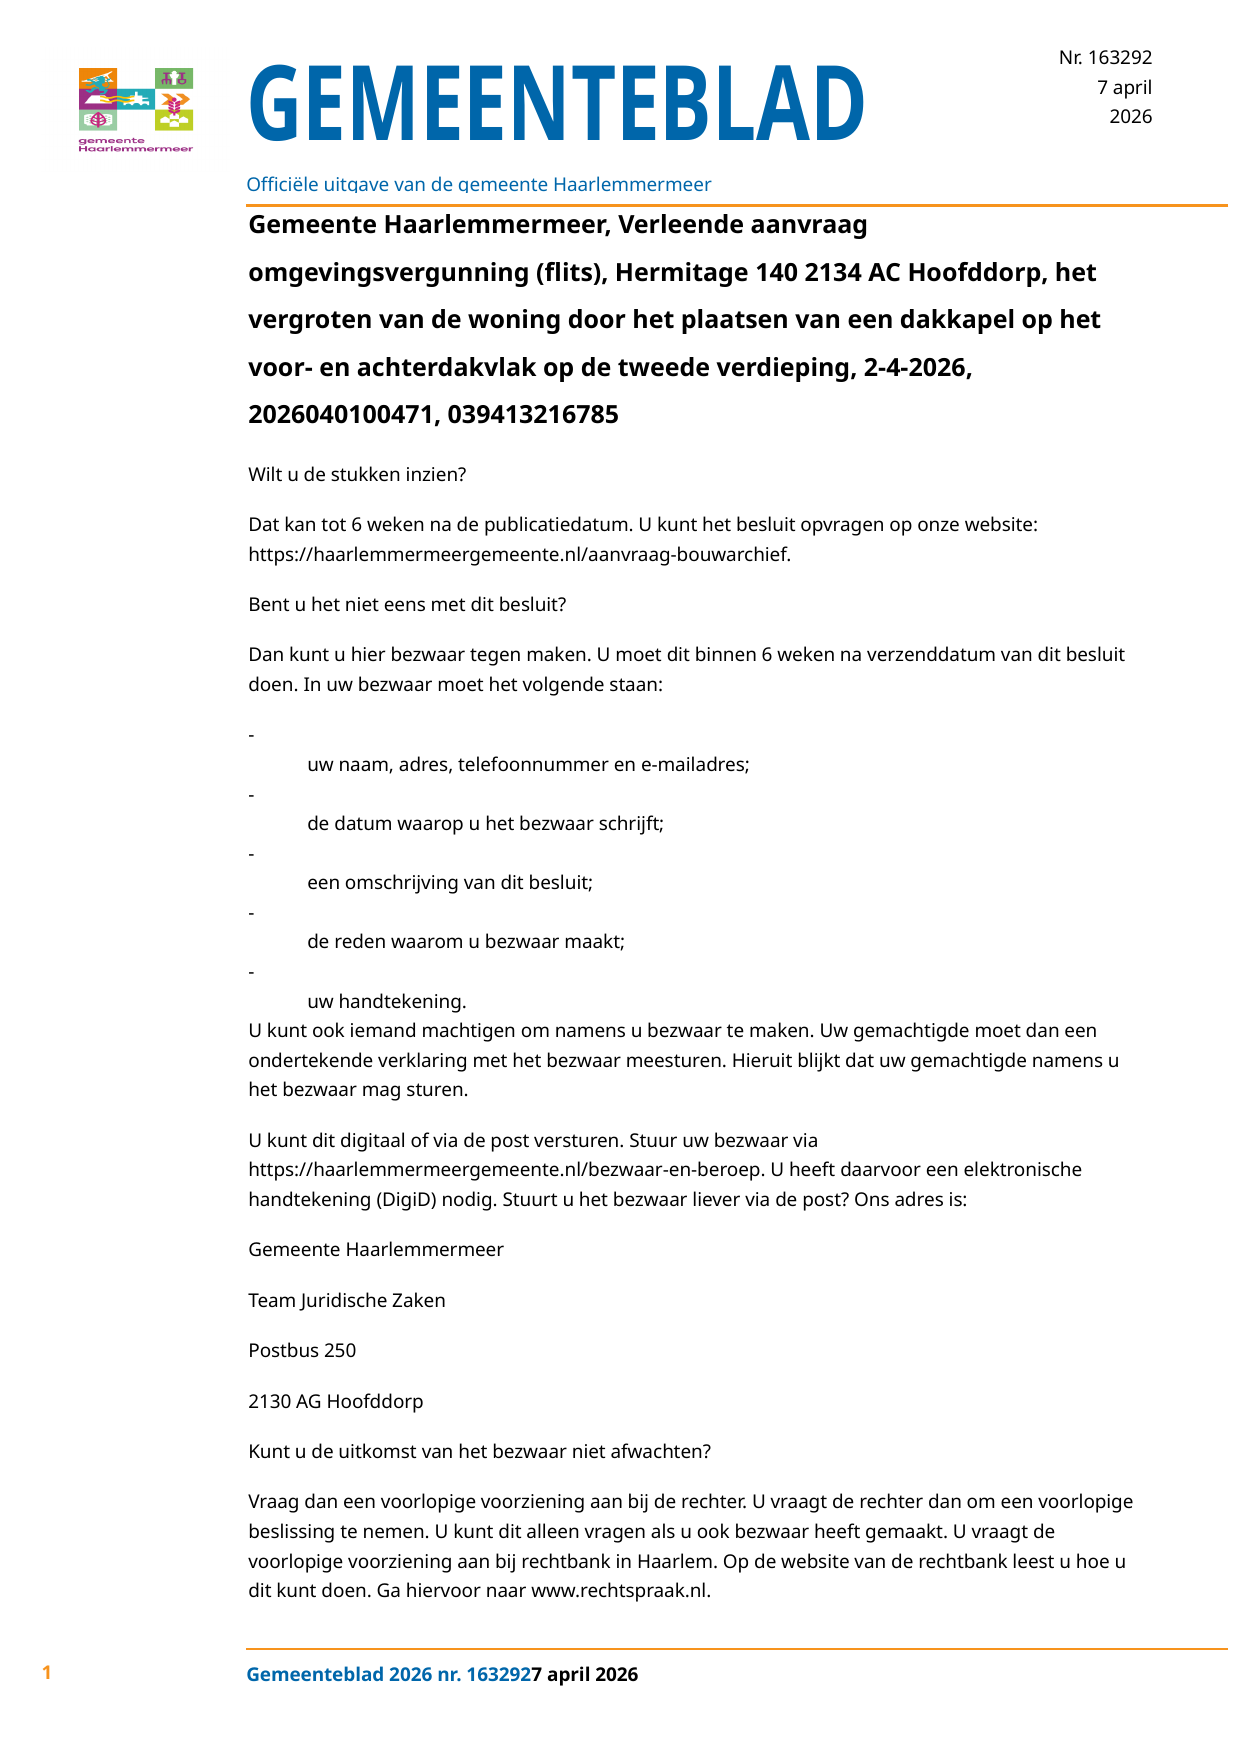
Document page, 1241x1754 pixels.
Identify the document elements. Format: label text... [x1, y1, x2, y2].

text Postbus 250 [248, 1337, 1152, 1363]
text Gemeente Haarlemmermeer, Verleende aanvraag omgevingsvergunning (flits), Hermitage 140 2134 AC Hoofddorp, het vergroten van de woning door het plaatsen van een dakkapel op het voor- en achterdakvlak op de tweede verdieping, 2-4-2026, 2026040100471, 039413216785 [248, 207, 1152, 431]
list de datum waarop u het bezwaar schrijft; [248, 810, 1152, 836]
list uw handtekening. [248, 988, 1152, 1013]
list de reden waarom u bezwaar maakt; [248, 929, 1152, 954]
list een omschrijving van dit besluit; [248, 869, 1152, 895]
text Bent u het niet eens met dit besluit? [248, 591, 1152, 617]
text Kunt u de uitkomst van het bezwaar niet afwachten? [248, 1438, 1152, 1464]
text 2130 AG Hoofddorp [248, 1388, 1152, 1413]
text Gemeente Haarlemmermeer [248, 1237, 1152, 1262]
text Dan kunt u hier bezwaar tegen maken. U moet dit binnen 6 weken na verzenddatum van dit besluit doen. In uw bezwaar moet het volgende staan: [248, 642, 1152, 697]
picture [41, 47, 231, 172]
text Dat kan tot 6 weken na de publicatiedatum. U kunt het besluit opvragen op onze website: https://haarlemmermeergemeente.nl/aanvraag-bouwarchief. [248, 511, 1152, 566]
text Team Juridische Zaken [248, 1287, 1152, 1313]
text Vraag dan een voorlopige voorziening aan bij de rechter. U vraagt de rechter dan om een voorlopige beslissing te nemen. U kunt dit alleen vragen als u ook bezwaar heeft gemaakt. U vraagt de voorlopige voorziening aan bij rechtbank in Haarlem. Op de website van de rechtbank leest u hoe u dit kunt doen. Ga hiervoor naar www.rechtspraak.nl. [248, 1489, 1152, 1603]
text Wilt u de stukken inzien? [248, 461, 1152, 486]
list uw naam, adres, telefoonnummer en e-mailadres; [248, 751, 1152, 777]
text U kunt dit digitaal of via de post versturen. Stuur uw bezwaar via https://haarlemmermeergemeente.nl/bezwaar-en-beroep. U heeft daarvoor een elektronische handtekening (DigiD) nodig. Stuurt u het bezwaar liever via de post? Ons adres is: [248, 1127, 1152, 1212]
text U kunt ook iemand machtigen om namens u bezwaar te maken. Uw gemachtigde moet dan een ondertekende verklaring met het bezwaar meesturen. Hieruit blijkt dat uw gemachtigde namens u het bezwaar mag sturen. [248, 1017, 1152, 1102]
